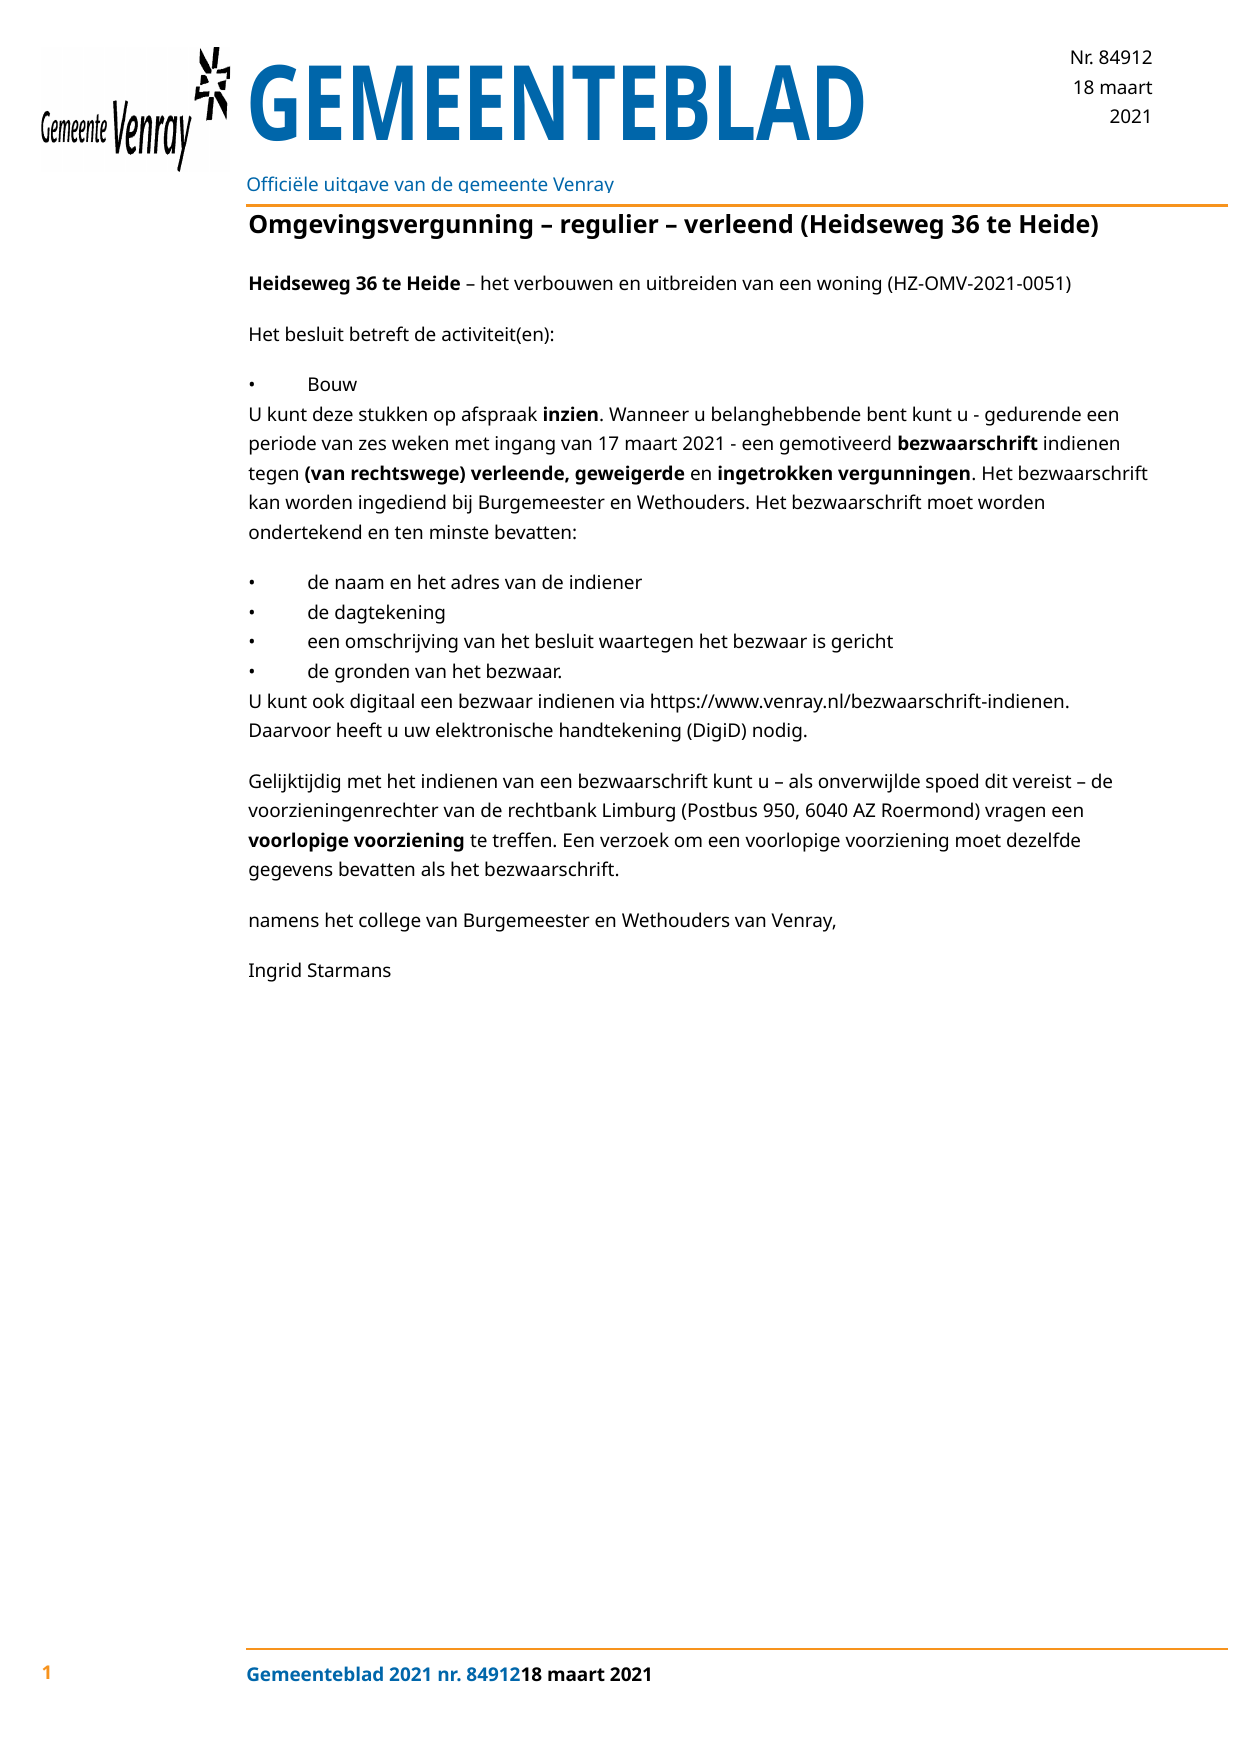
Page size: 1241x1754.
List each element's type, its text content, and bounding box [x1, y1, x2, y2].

text Heidseweg 36 te Heide – het verbouwen en uitbreiden van een woning (HZ-OMV-2021-0051) [248, 270, 1152, 296]
list de naam en het adres van de indiener [248, 569, 1152, 595]
text Omgevingsvergunning – regulier – verleend (Heidseweg 36 te Heide) [248, 207, 1152, 241]
list een omschrijving van het besluit waartegen het bezwaar is gericht [248, 629, 1152, 654]
text Gelijktijdig met het indienen van een bezwaarschrift kunt u – als onverwijlde spoed dit vereist – de voorzieningenrechter van de rechtbank Limburg (Postbus 950, 6040 AZ Roermond) vragen een voorlopige voorziening te treffen. Een verzoek om een voorlopige voorziening moet dezelfde gegevens bevatten als het bezwaarschrift. [248, 768, 1152, 882]
text Het besluit betreft de activiteit(en): [248, 321, 1152, 346]
list de dagtekening [248, 599, 1152, 625]
text Ingrid Starmans [248, 957, 1152, 983]
text U kunt ook digitaal een bezwaar indienen via https://www.venray.nl/bezwaarschrift-indienen. Daarvoor heeft u uw elektronische handtekening (DigiD) nodig. [248, 688, 1152, 743]
text U kunt deze stukken op afspraak inzien. Wanneer u belanghebbende bent kunt u - gedurende een periode van zes weken met ingang van 17 maart 2021 - een gemotiveerd bezwaarschrift indienen tegen (van rechtswege) verleende, geweigerde en ingetrokken vergunningen. Het bezwaarschrift kan worden ingediend bij Burgemeester en Wethouders. Het bezwaarschrift moet worden ondertekend en ten minste bevatten: [248, 401, 1152, 545]
picture [41, 47, 231, 172]
list Bouw [248, 371, 1152, 397]
text namens het college van Burgemeester en Wethouders van Venray, [248, 907, 1152, 933]
list de gronden van het bezwaar. [248, 658, 1152, 684]
